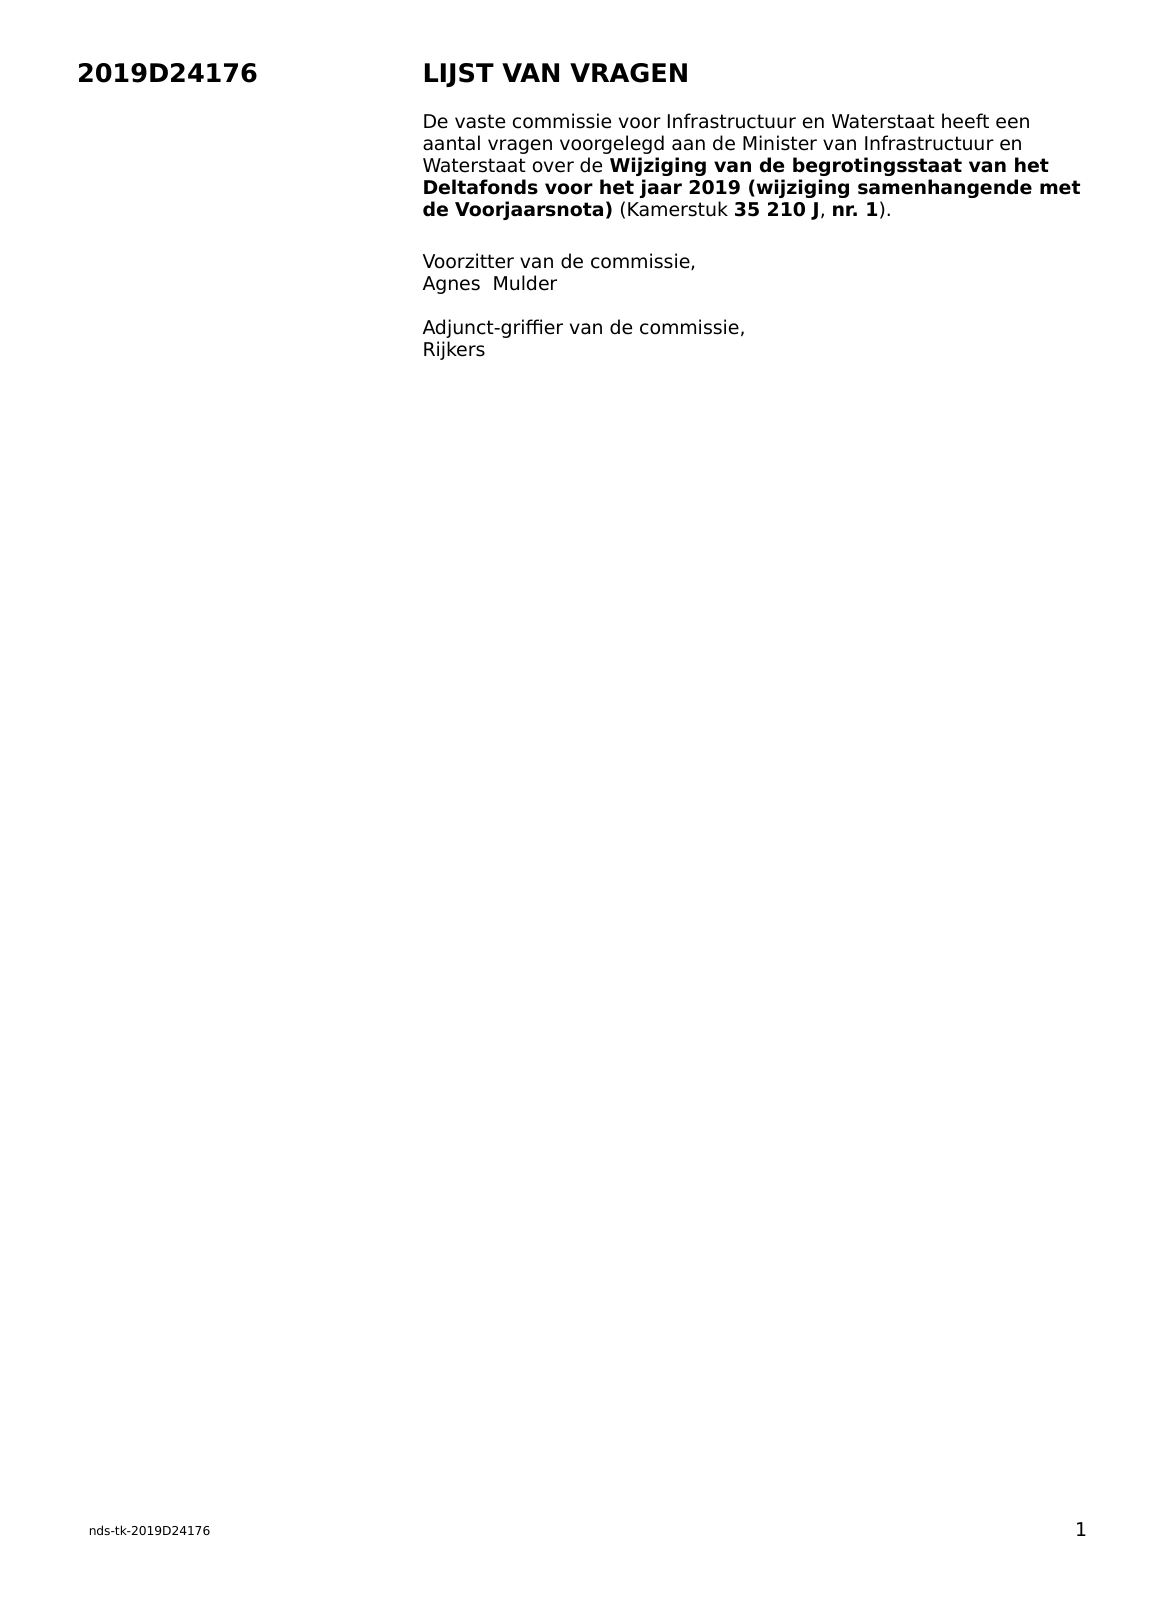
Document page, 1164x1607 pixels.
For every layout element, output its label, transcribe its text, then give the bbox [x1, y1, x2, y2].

text 2019D24176 LIJST VAN VRAGEN [77, 59, 1087, 89]
text nds-tk-2019D24176 [88, 1524, 323, 1538]
text Adjunct-griffier van de commissie, Rijkers [422, 317, 1087, 361]
text Voorzitter van de commissie, Agnes Mulder [422, 251, 1087, 295]
text De vaste commissie voor Infrastructuur en Waterstaat heeft een aantal vragen voorgelegd aan de Minister van Infrastructuur en Waterstaat over de Wijziging van de begrotingsstaat van het Deltafonds voor het jaar 2019 (wijziging samenhangende met de Voorjaarsnota) (Kamerstuk 35 210 J, nr. 1). [422, 111, 1087, 221]
